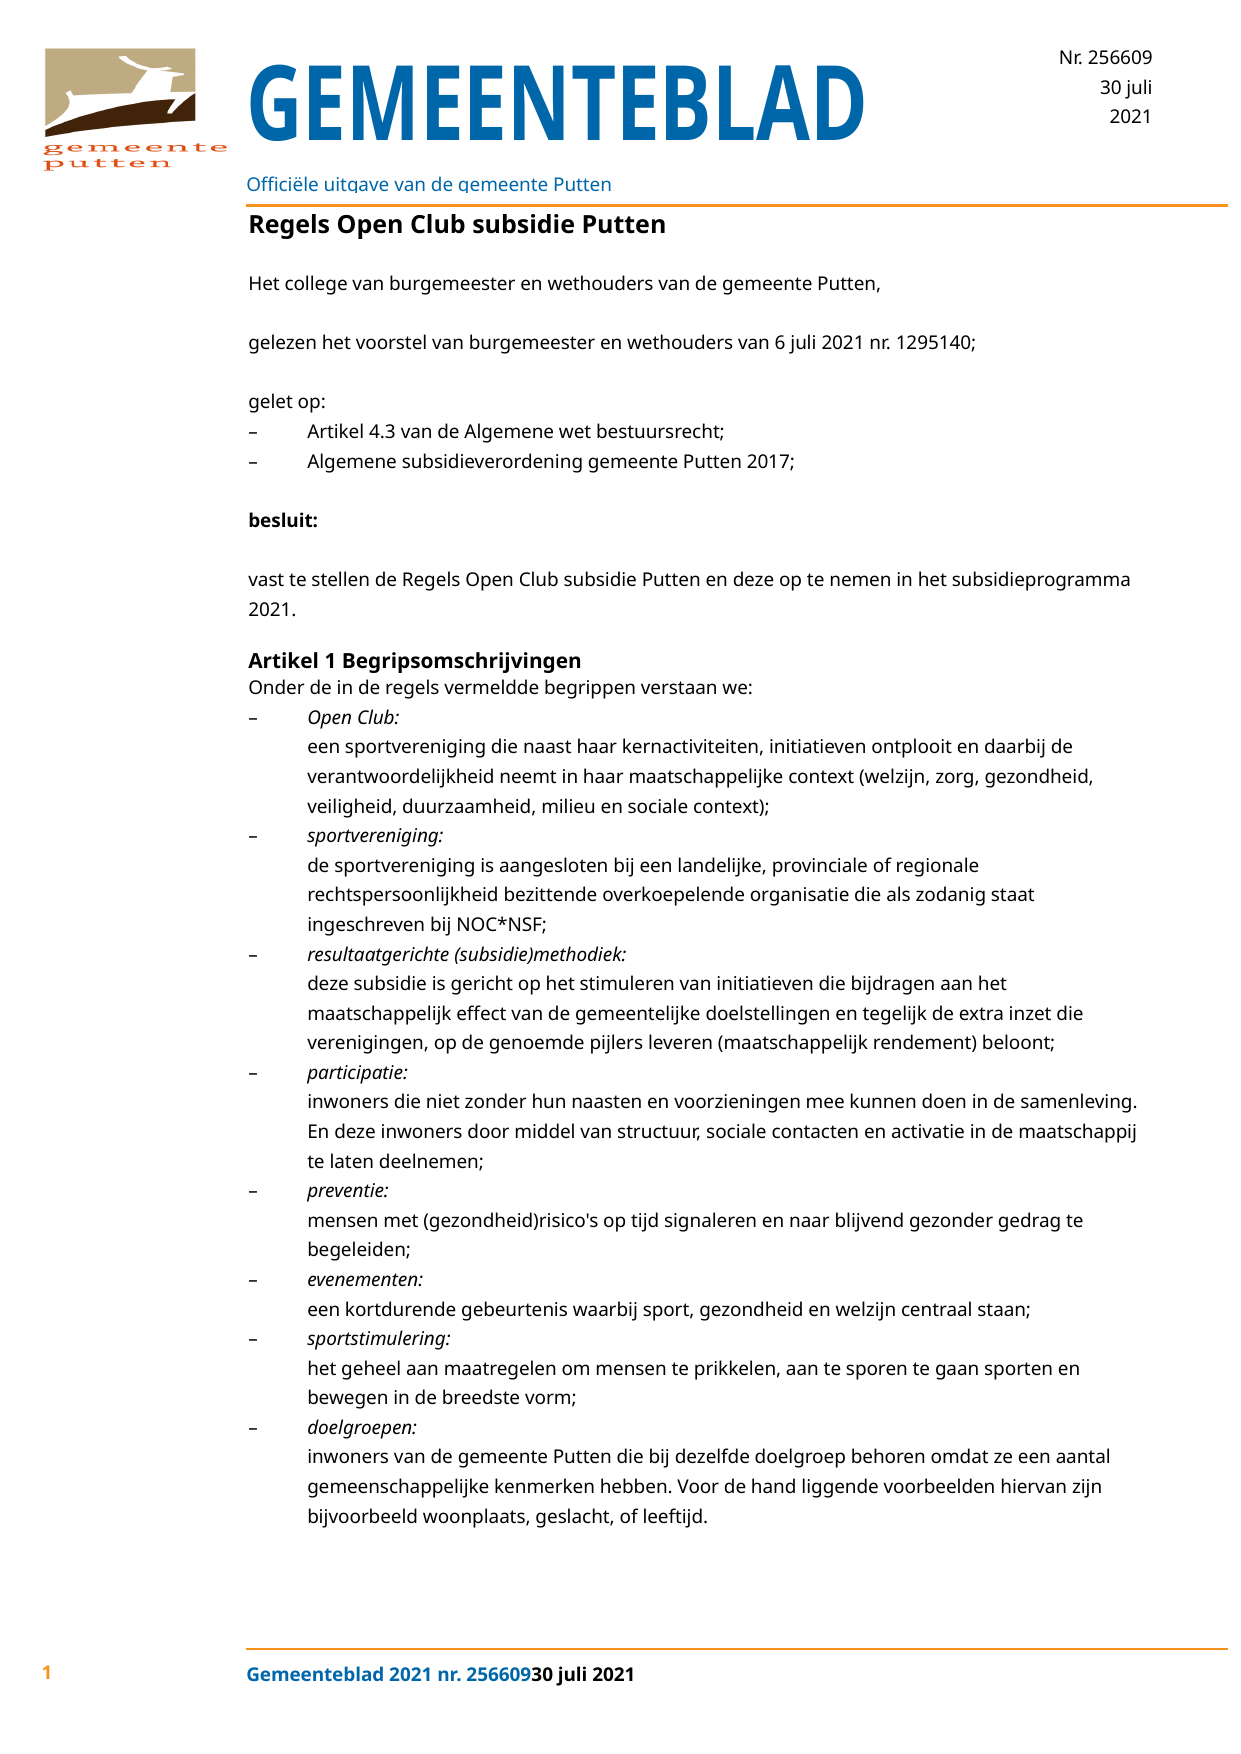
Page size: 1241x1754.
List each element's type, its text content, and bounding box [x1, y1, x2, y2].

list een kortdurende gebeurtenis waarbij sport, gezondheid en welzijn centraal staan; [248, 1296, 1152, 1322]
list doelgroepen: [248, 1414, 1152, 1440]
text gelezen het voorstel van burgemeester en wethouders van 6 juli 2021 nr. 1295140; [248, 329, 1152, 355]
list een sportvereniging die naast haar kernactiviteiten, initiatieven ontplooit en daarbij de verantwoordelijkheid neemt in haar maatschappelijke context (welzijn, zorg, gezondheid, veiligheid, duurzaamheid, milieu en sociale context); [248, 734, 1152, 819]
list preventie: [248, 1177, 1152, 1203]
list deze subsidie is gericht op het stimuleren van initiatieven die bijdragen aan het maatschappelijk effect van de gemeentelijke doelstellingen en tegelijk de extra inzet die verenigingen, op de genoemde pijlers leveren (maatschappelijk rendement) beloont; [248, 970, 1152, 1055]
list mensen met (gezondheid)risico's op tijd signaleren en naar blijvend gezonder gedrag te begeleiden; [248, 1207, 1152, 1262]
text gelet op: [248, 389, 1152, 414]
list Algemene subsidieverordening gemeente Putten 2017; [248, 448, 1152, 473]
list inwoners die niet zonder hun naasten en voorzieningen mee kunnen doen in de samenleving. En deze inwoners door middel van structuur, sociale contacten en activatie in de maatschappij te laten deelnemen; [248, 1089, 1152, 1174]
list sportvereniging: [248, 822, 1152, 848]
list het geheel aan maatregelen om mensen te prikkelen, aan te sporen te gaan sporten en bewegen in de breedste vorm; [248, 1355, 1152, 1410]
text Onder de in de regels vermeldde begrippen verstaan we: [248, 674, 1152, 700]
text Regels Open Club subsidie Putten [248, 207, 1152, 241]
list resultaatgerichte (subsidie)methodiek: [248, 941, 1152, 967]
text Het college van burgemeester en wethouders van de gemeente Putten, [248, 270, 1152, 296]
list Artikel 4.3 van de Algemene wet bestuursrecht; [248, 418, 1152, 444]
list de sportvereniging is aangesloten bij een landelijke, provinciale of regionale rechtspersoonlijkheid bezittende overkoepelende organisatie die als zodanig staat ingeschreven bij NOC*NSF; [248, 852, 1152, 937]
list Open Club: [248, 704, 1152, 730]
picture [41, 47, 231, 172]
list evenementen: [248, 1266, 1152, 1292]
text Artikel 1 Begripsomschrijvingen [248, 646, 1152, 674]
list participatie: [248, 1059, 1152, 1085]
list inwoners van de gemeente Putten die bij dezelfde doelgroep behoren omdat ze een aantal gemeenschappelijke kenmerken hebben. Voor de hand liggende voorbeelden hiervan zijn bijvoorbeeld woonplaats, geslacht, of leeftijd. [248, 1444, 1152, 1529]
text besluit: [248, 507, 1152, 533]
text vast te stellen de Regels Open Club subsidie Putten en deze op te nemen in het subsidieprogramma 2021. [248, 566, 1152, 621]
list sportstimulering: [248, 1325, 1152, 1351]
